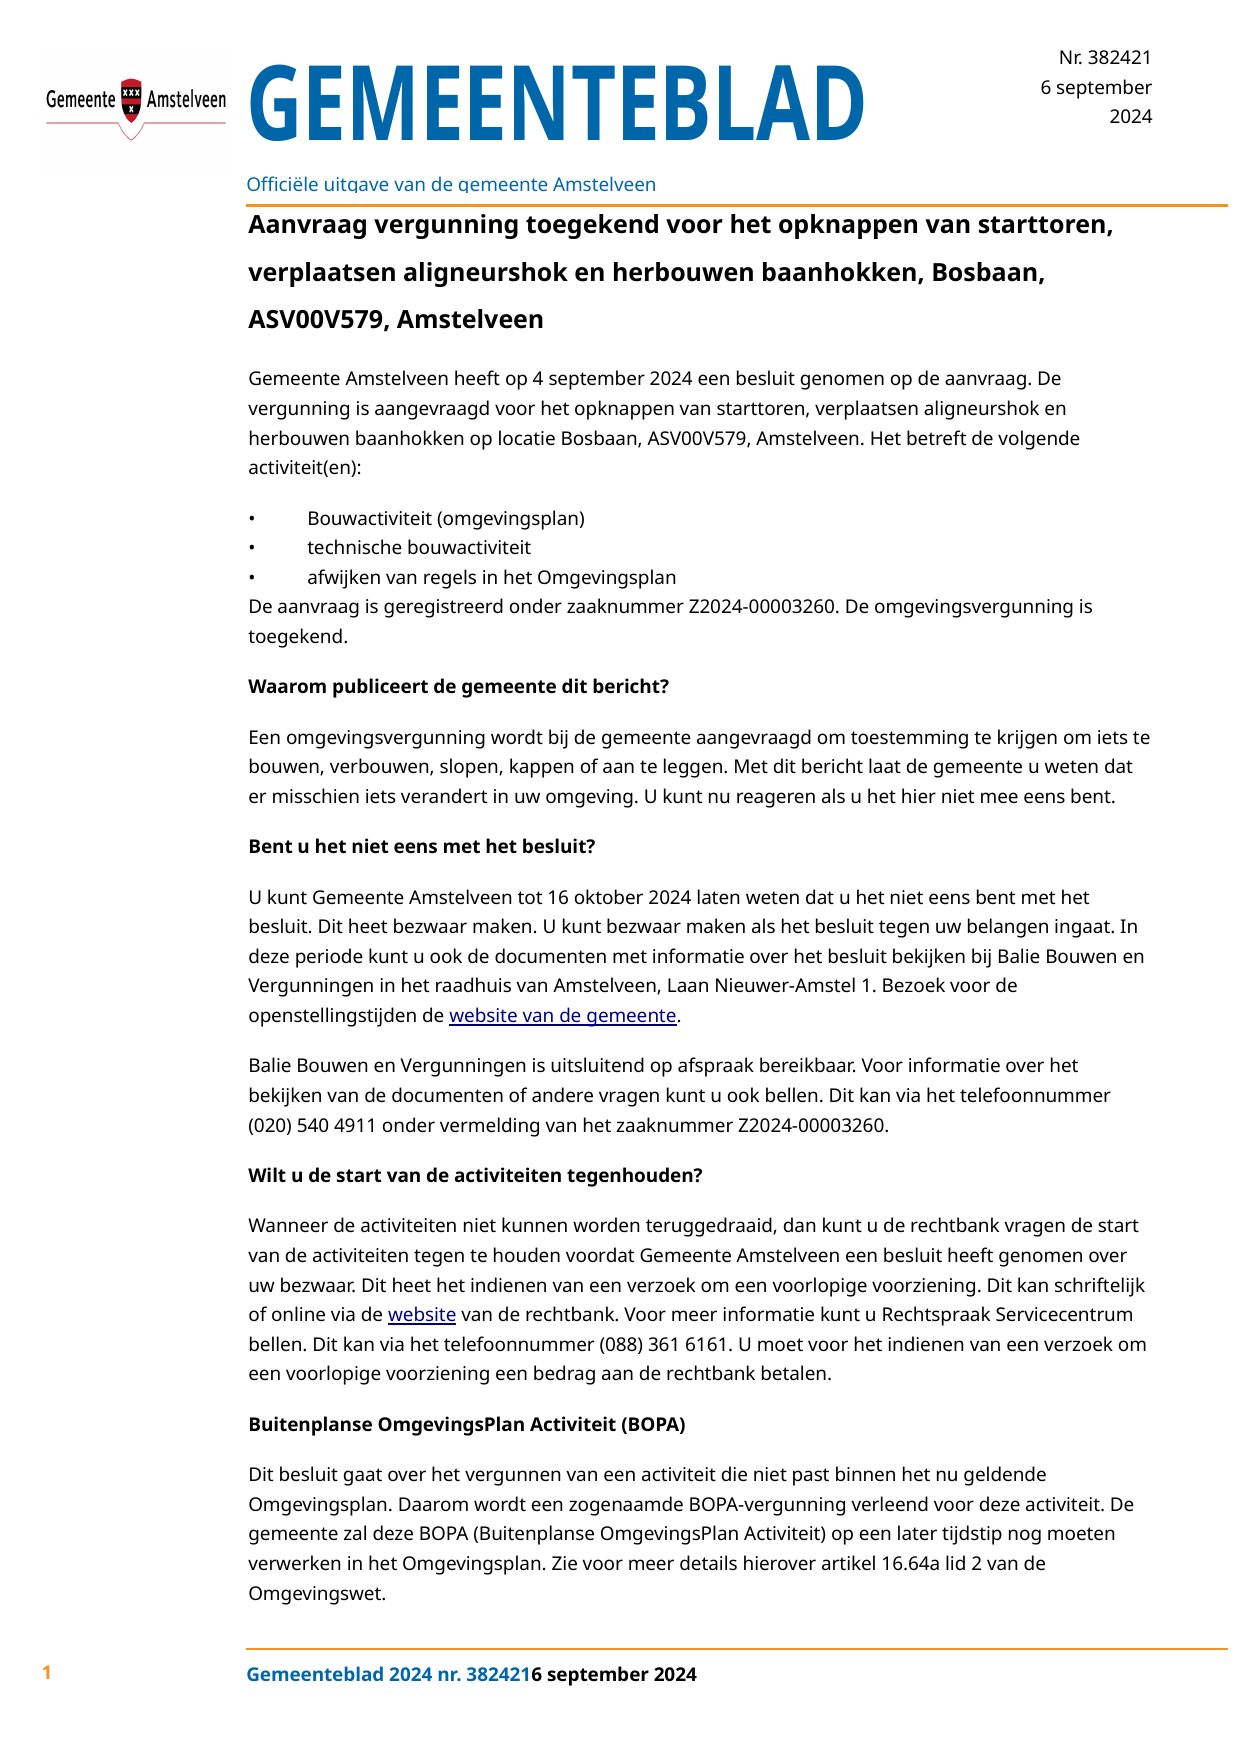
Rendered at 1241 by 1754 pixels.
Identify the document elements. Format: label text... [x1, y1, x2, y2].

list technische bouwactiviteit [248, 534, 1152, 560]
text Aanvraag vergunning toegekend voor het opknappen van starttoren, verplaatsen aligneurshok en herbouwen baanhokken, Bosbaan, ASV00V579, Amstelveen [248, 207, 1152, 336]
text U kunt Gemeente Amstelveen tot 16 oktober 2024 laten weten dat u het niet eens bent met het besluit. Dit heet bezwaar maken. U kunt bezwaar maken als het besluit tegen uw belangen ingaat. In deze periode kunt u ook de documenten met informatie over het besluit bekijken bij Balie Bouwen en Vergunningen in het raadhuis van Amstelveen, Laan Nieuwer-Amstel 1. Bezoek voor de openstellingstijden de website van de gemeente. [248, 884, 1152, 1028]
text Wilt u de start van de activiteiten tegenhouden? [248, 1162, 1152, 1188]
text Gemeente Amstelveen heeft op 4 september 2024 een besluit genomen op de aanvraag. De vergunning is aangevraagd voor het opknappen van starttoren, verplaatsen aligneurshok en herbouwen baanhokken op locatie Bosbaan, ASV00V579, Amstelveen. Het betreft de volgende activiteit(en): [248, 366, 1152, 480]
text De aanvraag is geregistreerd onder zaaknummer Z2024-00003260. De omgevingsvergunning is toegekend. [248, 593, 1152, 649]
text Een omgevingsvergunning wordt bij de gemeente aangevraagd om toestemming te krijgen om iets te bouwen, verbouwen, slopen, kappen of aan te leggen. Met dit bericht laat de gemeente u weten dat er misschien iets verandert in uw omgeving. U kunt nu reageren als u het hier niet mee eens bent. [248, 724, 1152, 809]
list afwijken van regels in het Omgevingsplan [248, 564, 1152, 589]
text Buitenplanse OmgevingsPlan Activiteit (BOPA) [248, 1411, 1152, 1437]
text Dit besluit gaat over het vergunnen van een activiteit die niet past binnen het nu geldende Omgevingsplan. Daarom wordt een zogenaamde BOPA-vergunning verleend voor deze activiteit. De gemeente zal deze BOPA (Buitenplanse OmgevingsPlan Activiteit) op een later tijdstip nog moeten verwerken in het Omgevingsplan. Zie voor meer details hierover artikel 16.64a lid 2 van de Omgevingswet. [248, 1461, 1152, 1605]
text Balie Bouwen en Vergunningen is uitsluitend op afspraak bereikbaar. Voor informatie over het bekijken van de documenten of andere vragen kunt u ook bellen. Dit kan via het telefoonnummer (020) 540 4911 onder vermelding van het zaaknummer Z2024-00003260. [248, 1053, 1152, 1137]
text Waarom publiceert de gemeente dit bericht? [248, 673, 1152, 699]
text Bent u het niet eens met het besluit? [248, 833, 1152, 859]
picture [41, 47, 231, 172]
list Bouwactiviteit (omgevingsplan) [248, 505, 1152, 530]
text Wanneer de activiteiten niet kunnen worden teruggedraaid, dan kunt u de rechtbank vragen de start van de activiteiten tegen te houden voordat Gemeente Amstelveen een besluit heeft genomen over uw bezwaar. Dit heet het indienen van een verzoek om een voorlopige voorziening. Dit kan schriftelijk of online via de website van de rechtbank. Voor meer informatie kunt u Rechtspraak Servicecentrum bellen. Dit kan via het telefoonnummer (088) 361 6161. U moet voor het indienen van een verzoek om een voorlopige voorziening een bedrag aan de rechtbank betalen. [248, 1213, 1152, 1386]
